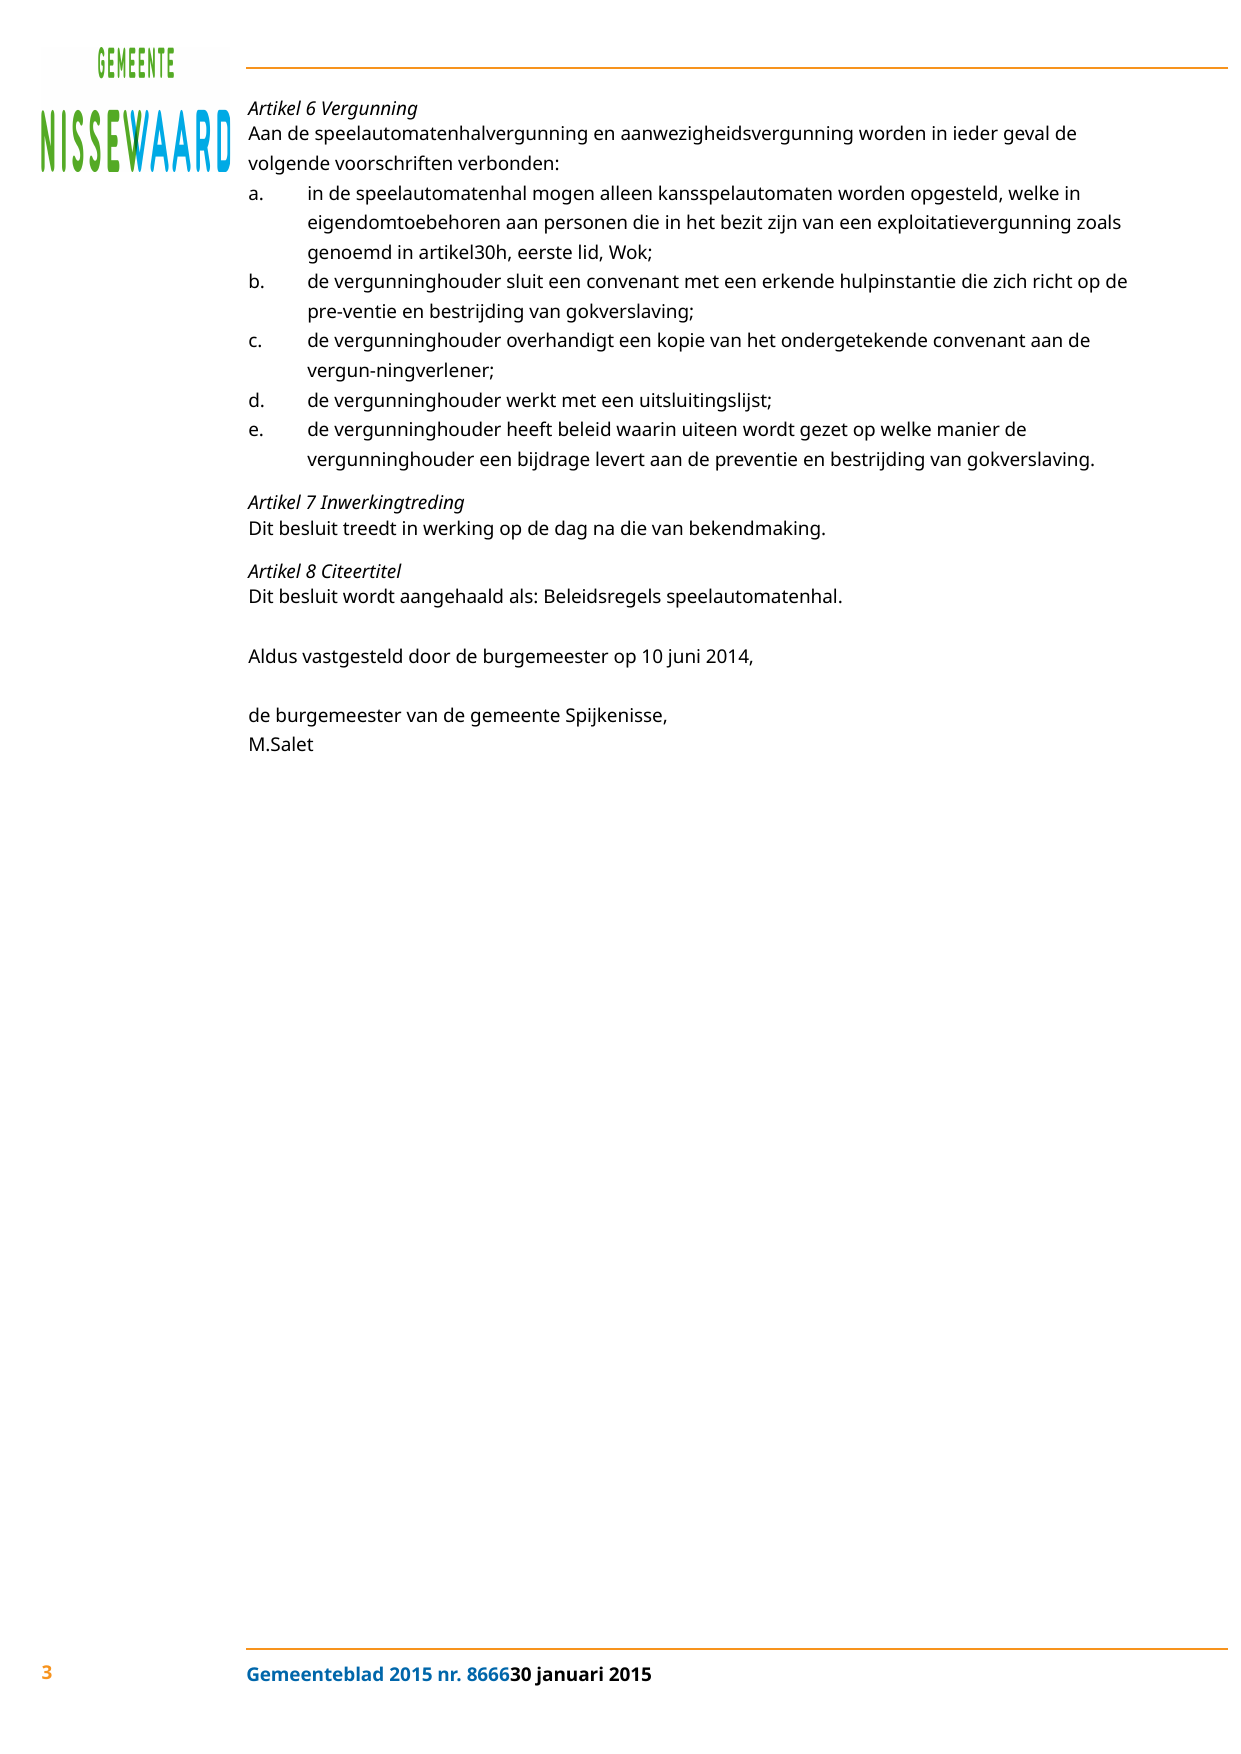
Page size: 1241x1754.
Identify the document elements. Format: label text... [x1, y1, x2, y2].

text Aan de speelautomatenhalvergunning en aanwezigheidsvergunning worden in ieder geval de volgende voorschriften verbonden: [248, 121, 1152, 176]
picture [154, 157, 165, 172]
text Artikel 6 Vergunning [248, 95, 1152, 121]
picture [41, 47, 231, 172]
list de vergunninghouder overhandigt een kopie van het ondergetekende convenant aan de vergun-ningverlener; [248, 328, 1152, 383]
picture [222, 122, 227, 160]
text de burgemeester van de gemeente Spijkenisse, [248, 702, 1152, 728]
list in de speelautomatenhal mogen alleen kansspelautomaten worden opgesteld, welke in eigendomtoebehoren aan personen die in het bezit zijn van een exploitatievergunning zoals genoemd in artikel30h, eerste lid, Wok; [248, 180, 1152, 264]
text Artikel 7 Inwerkingtreding [248, 489, 1152, 515]
picture [176, 157, 187, 172]
picture [201, 122, 206, 138]
list de vergunninghouder sluit een convenant met een erkende hulpinstantie die zich richt op de pre-ventie en bestrijding van gokverslaving; [248, 268, 1152, 324]
text Dit besluit wordt aangehaald als: Beleidsregels speelautomatenhal. [248, 584, 1152, 609]
text Aldus vastgesteld door de burgemeester op 10 juni 2014, [248, 643, 1152, 668]
picture [200, 151, 206, 172]
text M.Salet [248, 732, 1152, 757]
text Artikel 8 Citeertitel [248, 558, 1152, 584]
text Dit besluit treedt in werking op de dag na die van bekendmaking. [248, 515, 1152, 541]
list de vergunninghouder heeft beleid waarin uiteen wordt gezet op welke manier de vergunninghouder een bijdrage levert aan de preventie en bestrijding van gokverslaving. [248, 416, 1152, 472]
list de vergunninghouder werkt met een uitsluitingslijst; [248, 387, 1152, 412]
